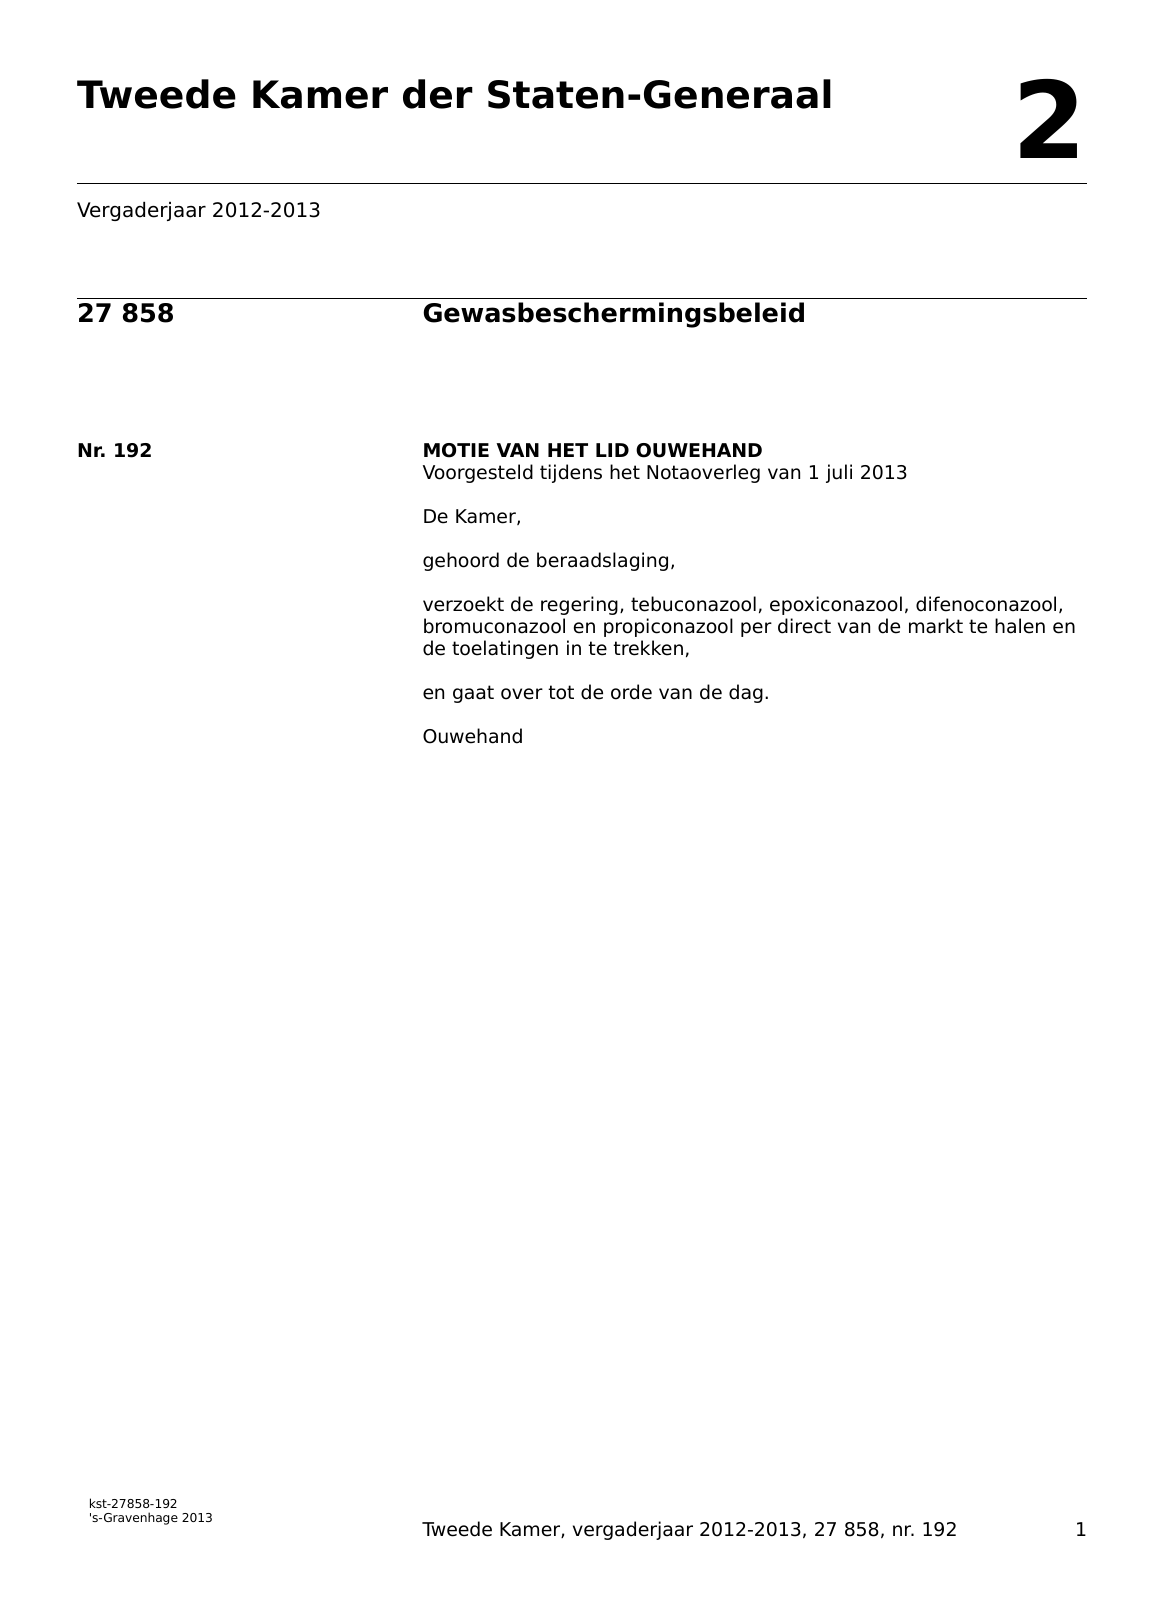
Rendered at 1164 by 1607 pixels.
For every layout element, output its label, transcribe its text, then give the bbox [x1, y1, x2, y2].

text Voorgesteld tijdens het Notaoverleg van 1 juli 2013 [422, 462, 1087, 484]
text kst-27858-192 [88, 1497, 323, 1511]
text De Kamer, [422, 506, 1087, 528]
subtitle 27 858 Gewasbeschermingsbeleid [77, 299, 1087, 329]
table_cell Vergaderjaar 2012-2013 [77, 184, 1087, 298]
text gehoord de beraadslaging, [422, 550, 1087, 572]
text 's-Gravenhage 2013 [88, 1511, 323, 1525]
text en gaat over tot de orde van de dag. [422, 682, 1087, 704]
subtitle Nr. 192 MOTIE VAN HET LID OUWEHAND [77, 440, 1087, 462]
text Ouwehand [422, 726, 1087, 748]
table_header Tweede Kamer der Staten-Generaal [77, 59, 886, 183]
text verzoekt de regering, tebuconazool, epoxiconazool, difenoconazool, bromuconazool en propiconazool per direct van de markt te halen en de toelatingen in te trekken, [422, 594, 1087, 660]
table_header 2 [886, 59, 1087, 183]
